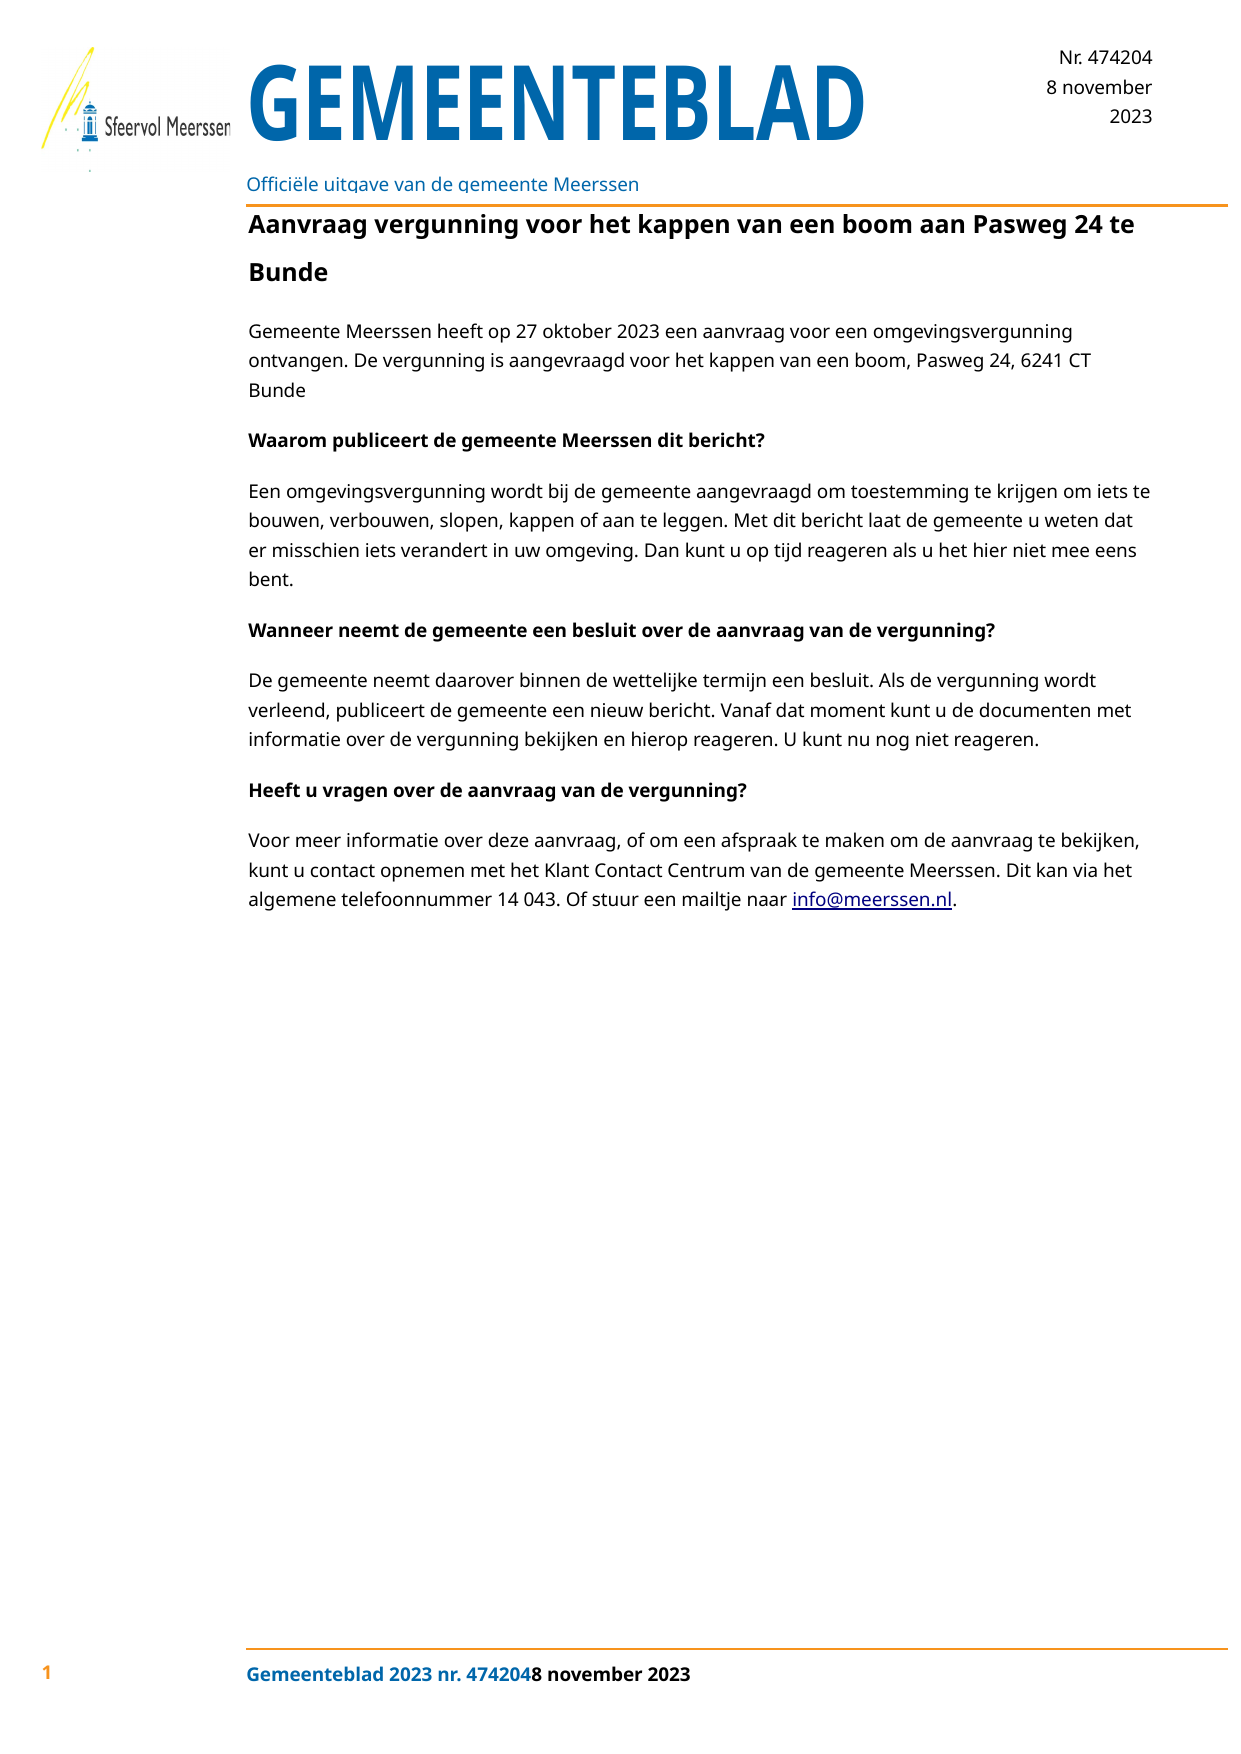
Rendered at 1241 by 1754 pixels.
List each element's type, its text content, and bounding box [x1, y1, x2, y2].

text Waarom publiceert de gemeente Meerssen dit bericht? [248, 427, 1152, 453]
text Aanvraag vergunning voor het kappen van een boom aan Pasweg 24 te Bunde [248, 207, 1152, 288]
text Wanneer neemt de gemeente een besluit over de aanvraag van de vergunning? [248, 617, 1152, 643]
text De gemeente neemt daarover binnen de wettelijke termijn een besluit. Als de vergunning wordt verleend, publiceert de gemeente een nieuw bericht. Vanaf dat moment kunt u de documenten met informatie over de vergunning bekijken en hierop reageren. U kunt nu nog niet reageren. [248, 667, 1152, 752]
text Voor meer informatie over deze aanvraag, of om een afspraak te maken om de aanvraag te bekijken, kunt u contact opnemen met het Klant Contact Centrum van de gemeente Meerssen. Dit kan via het algemene telefoonnummer 14 043. Of stuur een mailtje naar info@meerssen.nl. [248, 827, 1152, 912]
picture [41, 47, 231, 172]
text Gemeente Meerssen heeft op 27 oktober 2023 een aanvraag voor een omgevingsvergunning ontvangen. De vergunning is aangevraagd voor het kappen van een boom, Pasweg 24, 6241 CT Bunde [248, 318, 1152, 403]
text Een omgevingsvergunning wordt bij de gemeente aangevraagd om toestemming te krijgen om iets te bouwen, verbouwen, slopen, kappen of aan te leggen. Met dit bericht laat de gemeente u weten dat er misschien iets verandert in uw omgeving. Dan kunt u op tijd reageren als u het hier niet mee eens bent. [248, 478, 1152, 592]
text Heeft u vragen over de aanvraag van de vergunning? [248, 777, 1152, 803]
